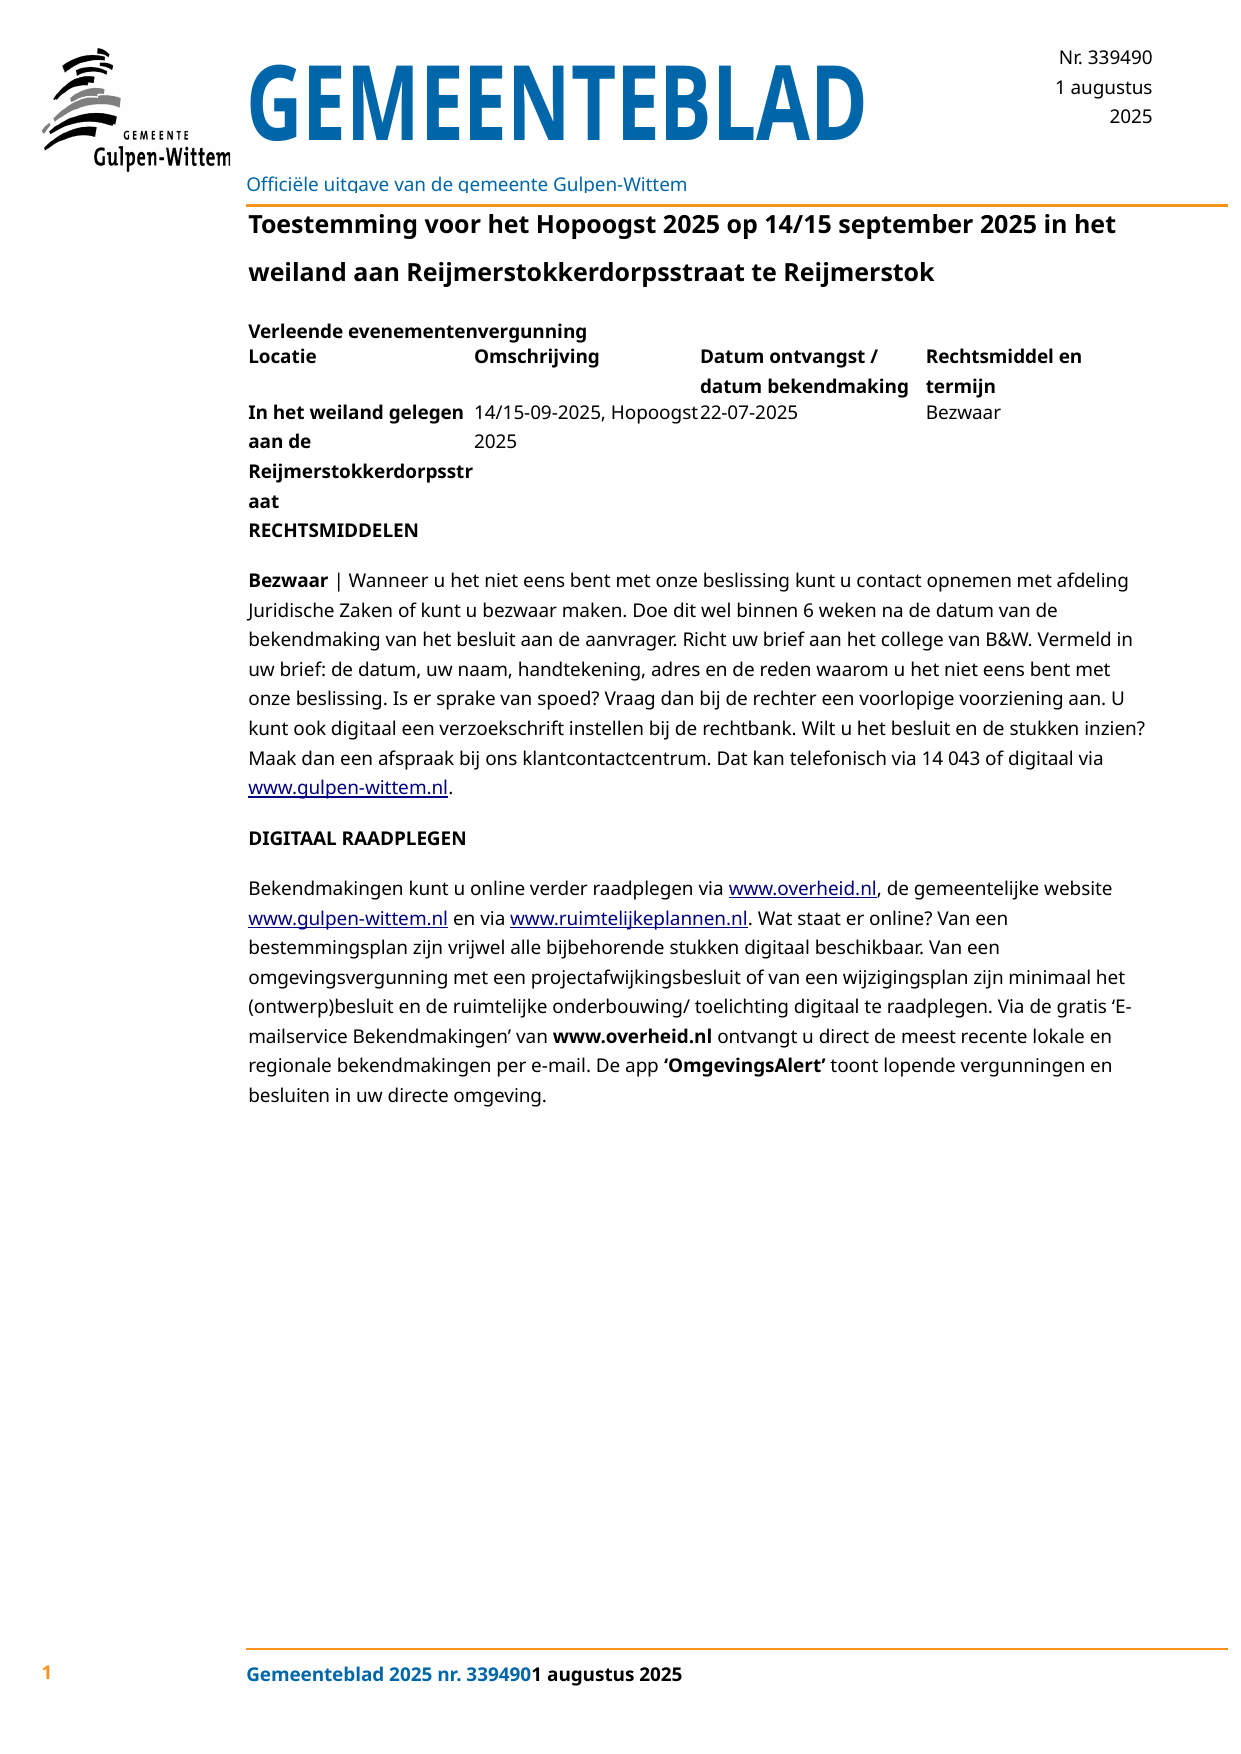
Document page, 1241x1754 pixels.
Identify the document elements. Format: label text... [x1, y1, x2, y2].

table_header Verleende evenementenvergunning [248, 318, 1152, 344]
table_cell 22-07-2025 [700, 399, 926, 513]
table_cell Bezwaar [926, 399, 1152, 513]
table_cell 14/15-09-2025, Hopoogst 2025 [474, 399, 700, 513]
table_cell Rechtsmiddel en termijn [926, 344, 1152, 399]
table_cell Datum ontvangst / datum bekendmaking [700, 344, 926, 399]
text RECHTSMIDDELEN [248, 517, 1152, 542]
text Toestemming voor het Hopoogst 2025 op 14/15 september 2025 in het weiland aan Reijmerstokkerdorpsstraat te Reijmerstok [248, 207, 1152, 288]
picture [41, 47, 231, 172]
text DIGITAAL RAADPLEGEN [248, 825, 1152, 850]
table_cell Locatie [248, 344, 474, 399]
table_cell In het weiland gelegen aan de Reijmerstokkerdorpsstraat [248, 399, 474, 513]
text Bekendmakingen kunt u online verder raadplegen via www.overheid.nl, de gemeentelijke website www.gulpen-wittem.nl en via www.ruimtelijkeplannen.nl. Wat staat er online? Van een bestemmingsplan zijn vrijwel alle bijbehorende stukken digitaal beschikbaar. Van een omgevingsvergunning met een projectafwijkingsbesluit of van een wijzigingsplan zijn minimaal het (ontwerp)besluit en de ruimtelijke onderbouwing/ toelichting digitaal te raadplegen. Via de gratis ‘E-mailservice Bekendmakingen’ van www.overheid.nl ontvangt u direct de meest recente lokale en regionale bekendmakingen per e-mail. De app ‘OmgevingsAlert’ toont lopende vergunningen en besluiten in uw directe omgeving. [248, 875, 1152, 1108]
table_cell Omschrijving [474, 344, 700, 399]
text Bezwaar | Wanneer u het niet eens bent met onze beslissing kunt u contact opnemen met afdeling Juridische Zaken of kunt u bezwaar maken. Doe dit wel binnen 6 weken na de datum van de bekendmaking van het besluit aan de aanvrager. Richt uw brief aan het college van B&W. Vermeld in uw brief: de datum, uw naam, handtekening, adres en de reden waarom u het niet eens bent met onze beslissing. Is er sprake van spoed? Vraag dan bij de rechter een voorlopige voorziening aan. U kunt ook digitaal een verzoekschrift instellen bij de rechtbank. Wilt u het besluit en de stukken inzien? Maak dan een afspraak bij ons klantcontactcentrum. Dat kan telefonisch via 14 043 of digitaal via www.gulpen-wittem.nl. [248, 567, 1152, 800]
